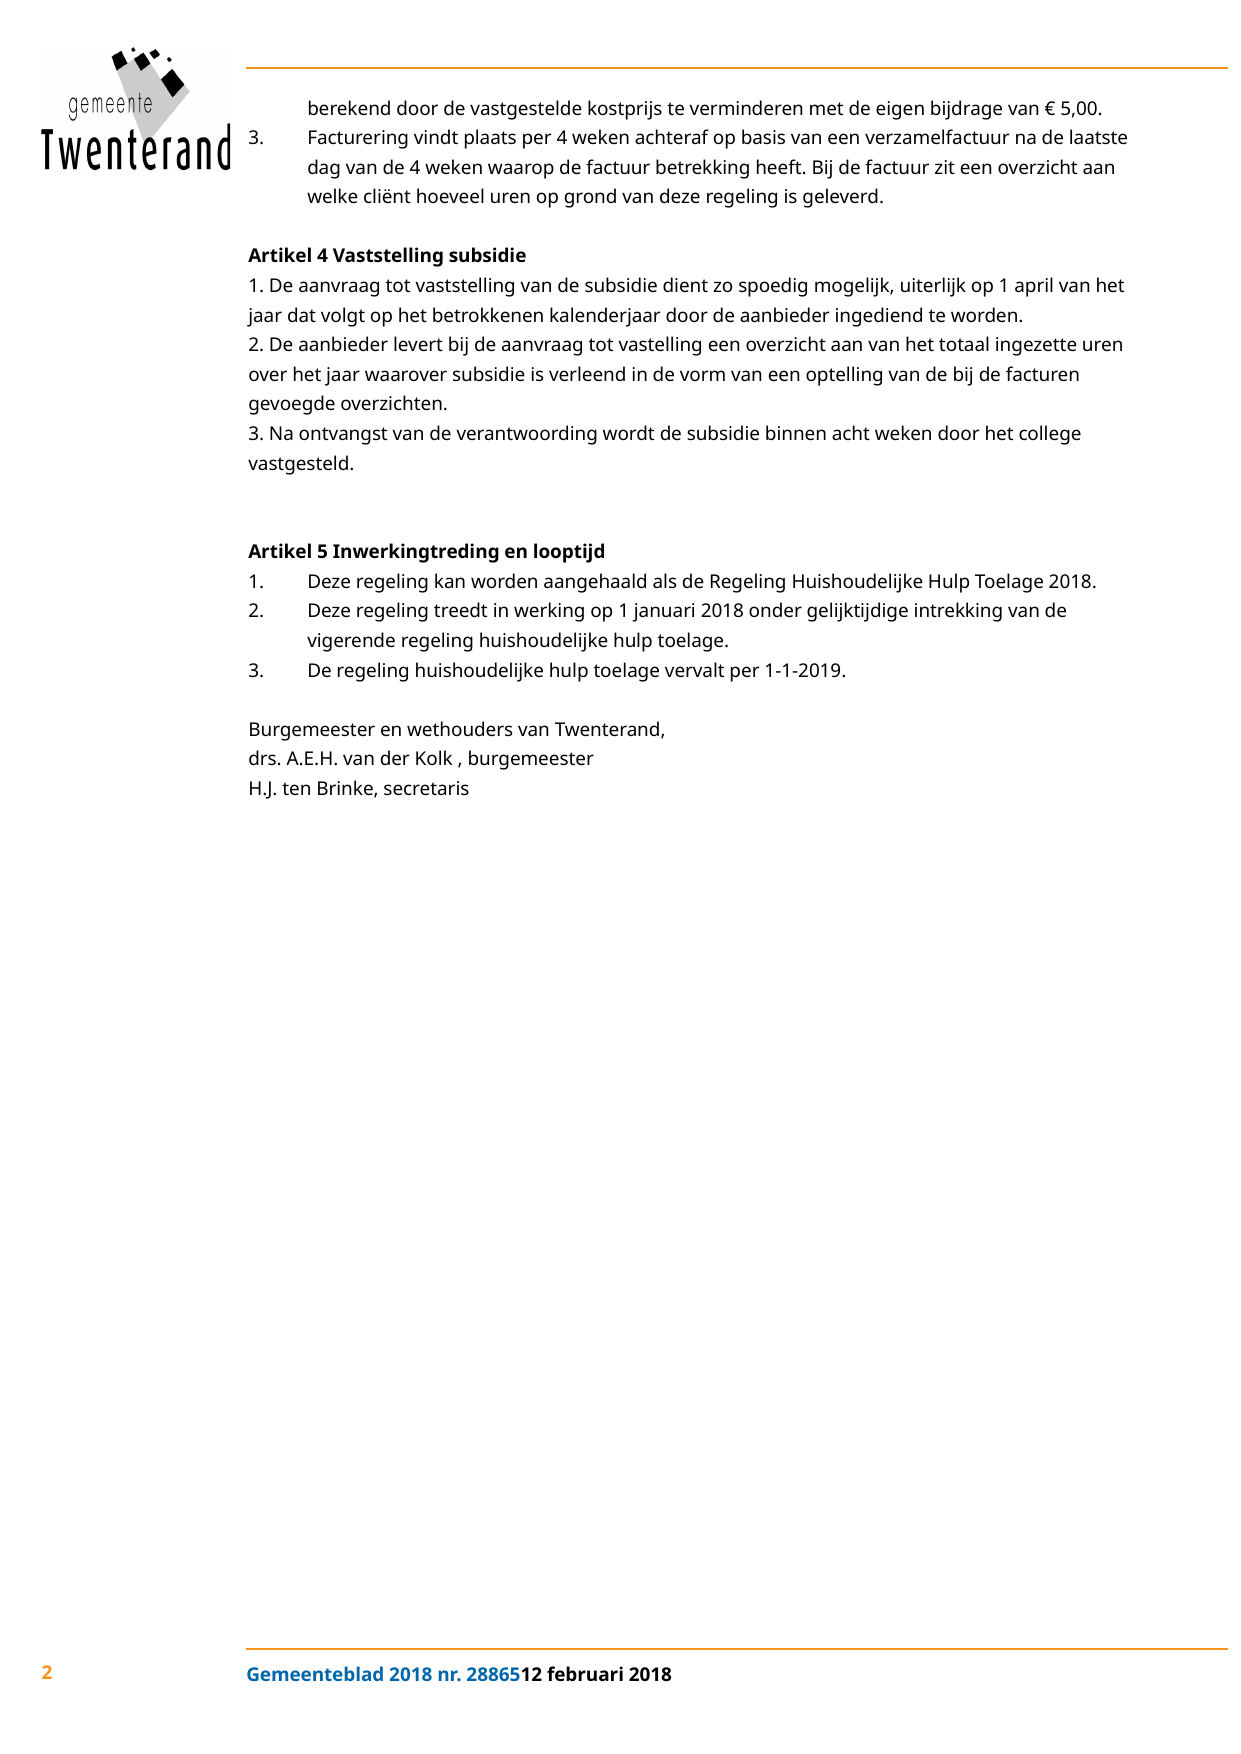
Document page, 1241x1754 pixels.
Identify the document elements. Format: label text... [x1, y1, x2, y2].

text drs. A.E.H. van der Kolk , burgemeester [248, 746, 1152, 771]
list De regeling huishoudelijke hulp toelage vervalt per 1-1-2019. [248, 657, 1152, 683]
text H.J. ten Brinke, secretaris [248, 775, 1152, 801]
list Deze regeling kan worden aangehaald als de Regeling Huishoudelijke Hulp Toelage 2018. [248, 568, 1152, 594]
text 3. Na ontvangst van de verantwoording wordt de subsidie binnen acht weken door het college vastgesteld. [248, 420, 1152, 476]
text 2. De aanbieder levert bij de aanvraag tot vastelling een overzicht aan van het totaal ingezette uren over het jaar waarover subsidie is verleend in de vorm van een optelling van de bij de facturen gevoegde overzichten. [248, 331, 1152, 416]
picture [41, 47, 231, 172]
list berekend door de vastgestelde kostprijs te verminderen met de eigen bijdrage van € 5,00. [248, 95, 1152, 121]
text Burgemeester en wethouders van Twenterand, [248, 716, 1152, 742]
list Facturering vindt plaats per 4 weken achteraf op basis van een verzamelfactuur na de laatste dag van de 4 weken waarop de factuur betrekking heeft. Bij de factuur zit een overzicht aan welke cliënt hoeveel uren op grond van deze regeling is geleverd. [248, 124, 1152, 209]
text Artikel 4 Vaststelling subsidie [248, 243, 1152, 268]
list Deze regeling treedt in werking op 1 januari 2018 onder gelijktijdige intrekking van de vigerende regeling huishoudelijke hulp toelage. [248, 598, 1152, 653]
text 1. De aanvraag tot vaststelling van de subsidie dient zo spoedig mogelijk, uiterlijk op 1 april van het jaar dat volgt op het betrokkenen kalenderjaar door de aanbieder ingediend te worden. [248, 272, 1152, 328]
text Artikel 5 Inwerkingtreding en looptijd [248, 538, 1152, 564]
